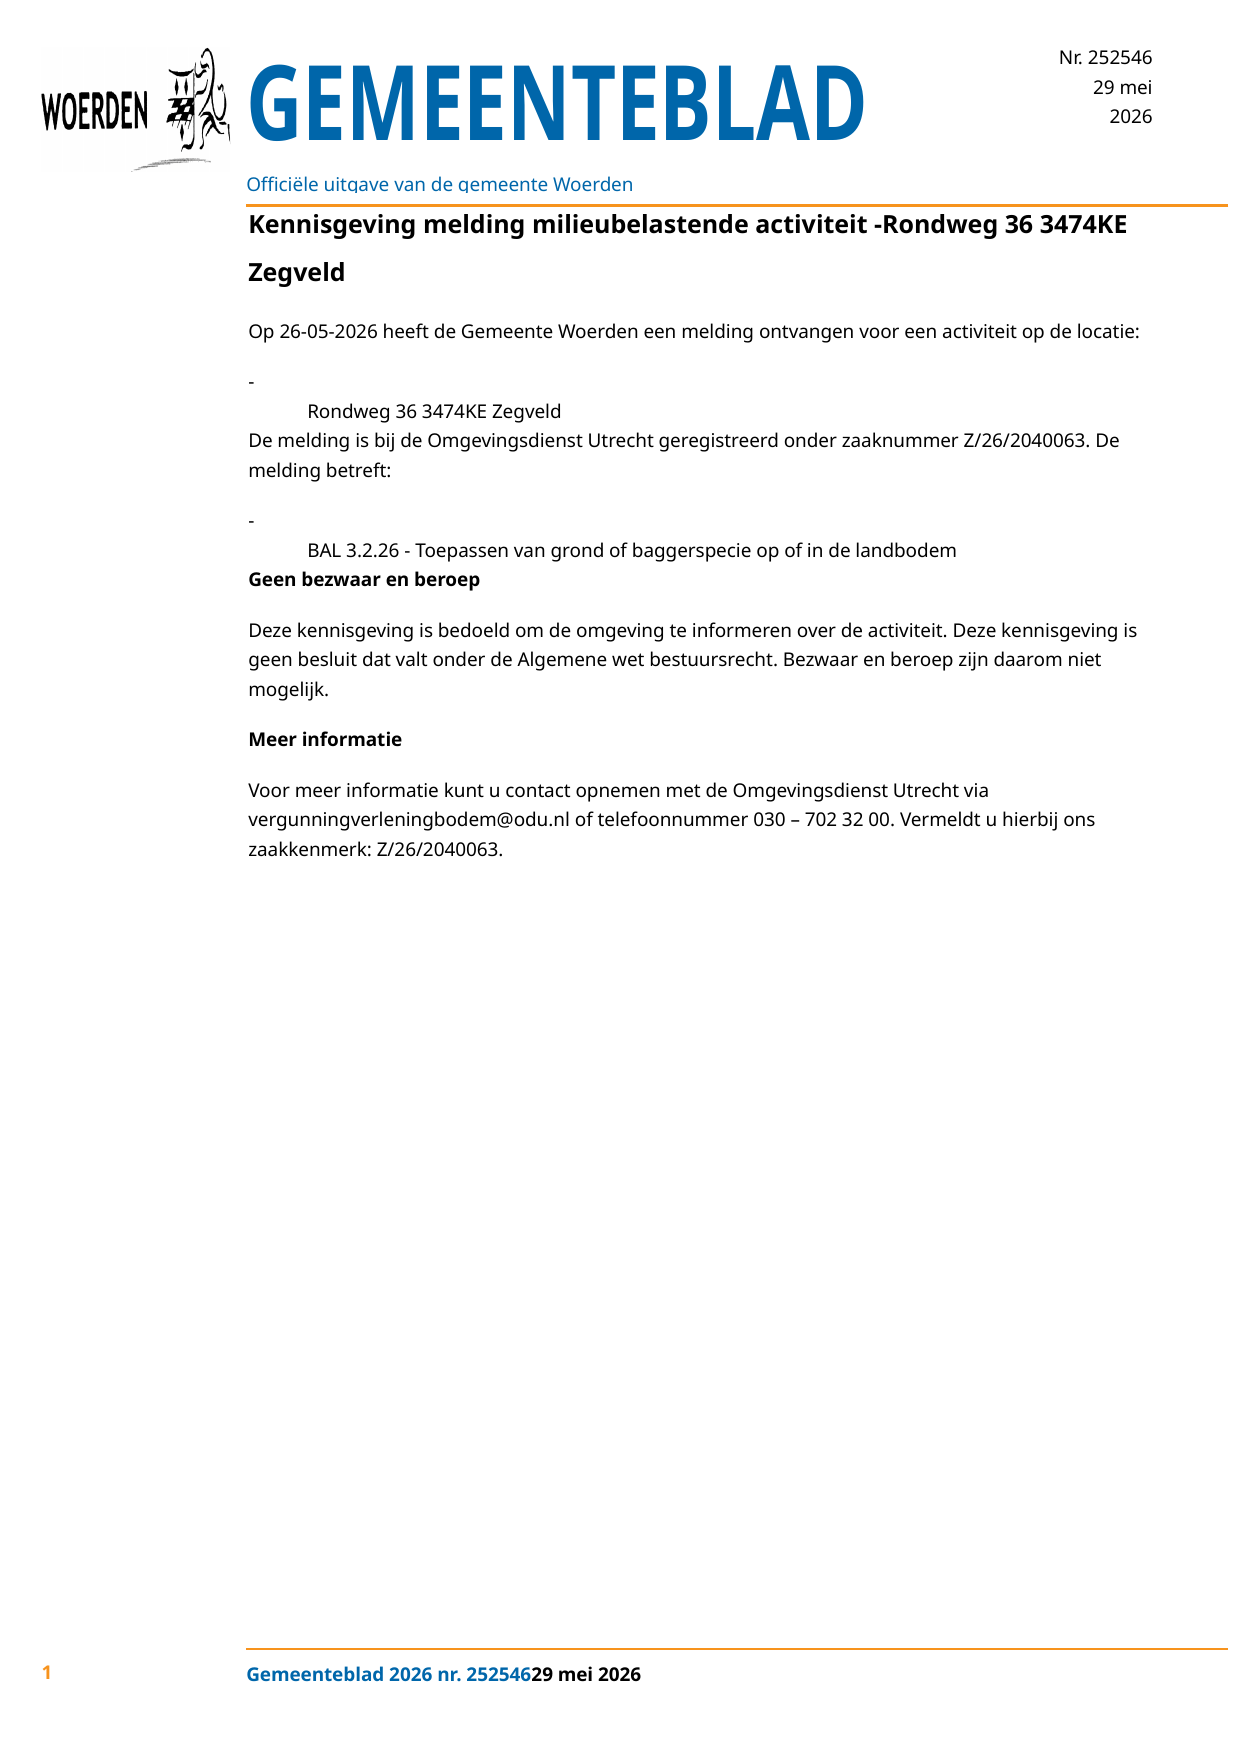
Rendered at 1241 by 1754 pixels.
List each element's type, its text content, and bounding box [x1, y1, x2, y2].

text Kennisgeving melding milieubelastende activiteit -Rondweg 36 3474KE Zegveld [248, 207, 1152, 288]
text Op 26-05-2026 heeft de Gemeente Woerden een melding ontvangen voor een activiteit op de locatie: [248, 318, 1152, 344]
list BAL 3.2.26 - Toepassen van grond of baggerspecie op of in de landbodem [248, 537, 1152, 563]
list Rondweg 36 3474KE Zegveld [248, 398, 1152, 424]
picture [41, 47, 231, 172]
text De melding is bij de Omgevingsdienst Utrecht geregistreerd onder zaaknummer Z/26/2040063. De melding betreft: [248, 427, 1152, 483]
text Meer informatie [248, 727, 1152, 752]
text Geen bezwaar en beroep [248, 567, 1152, 592]
text Deze kennisgeving is bedoeld om de omgeving te informeren over de activiteit. Deze kennisgeving is geen besluit dat valt onder de Algemene wet bestuursrecht. Bezwaar en beroep zijn daarom niet mogelijk. [248, 617, 1152, 702]
text Voor meer informatie kunt u contact opnemen met de Omgevingsdienst Utrecht via vergunningverleningbodem@odu.nl of telefoonnummer 030 – 702 32 00. Vermeldt u hierbij ons zaakkenmerk: Z/26/2040063. [248, 777, 1152, 862]
